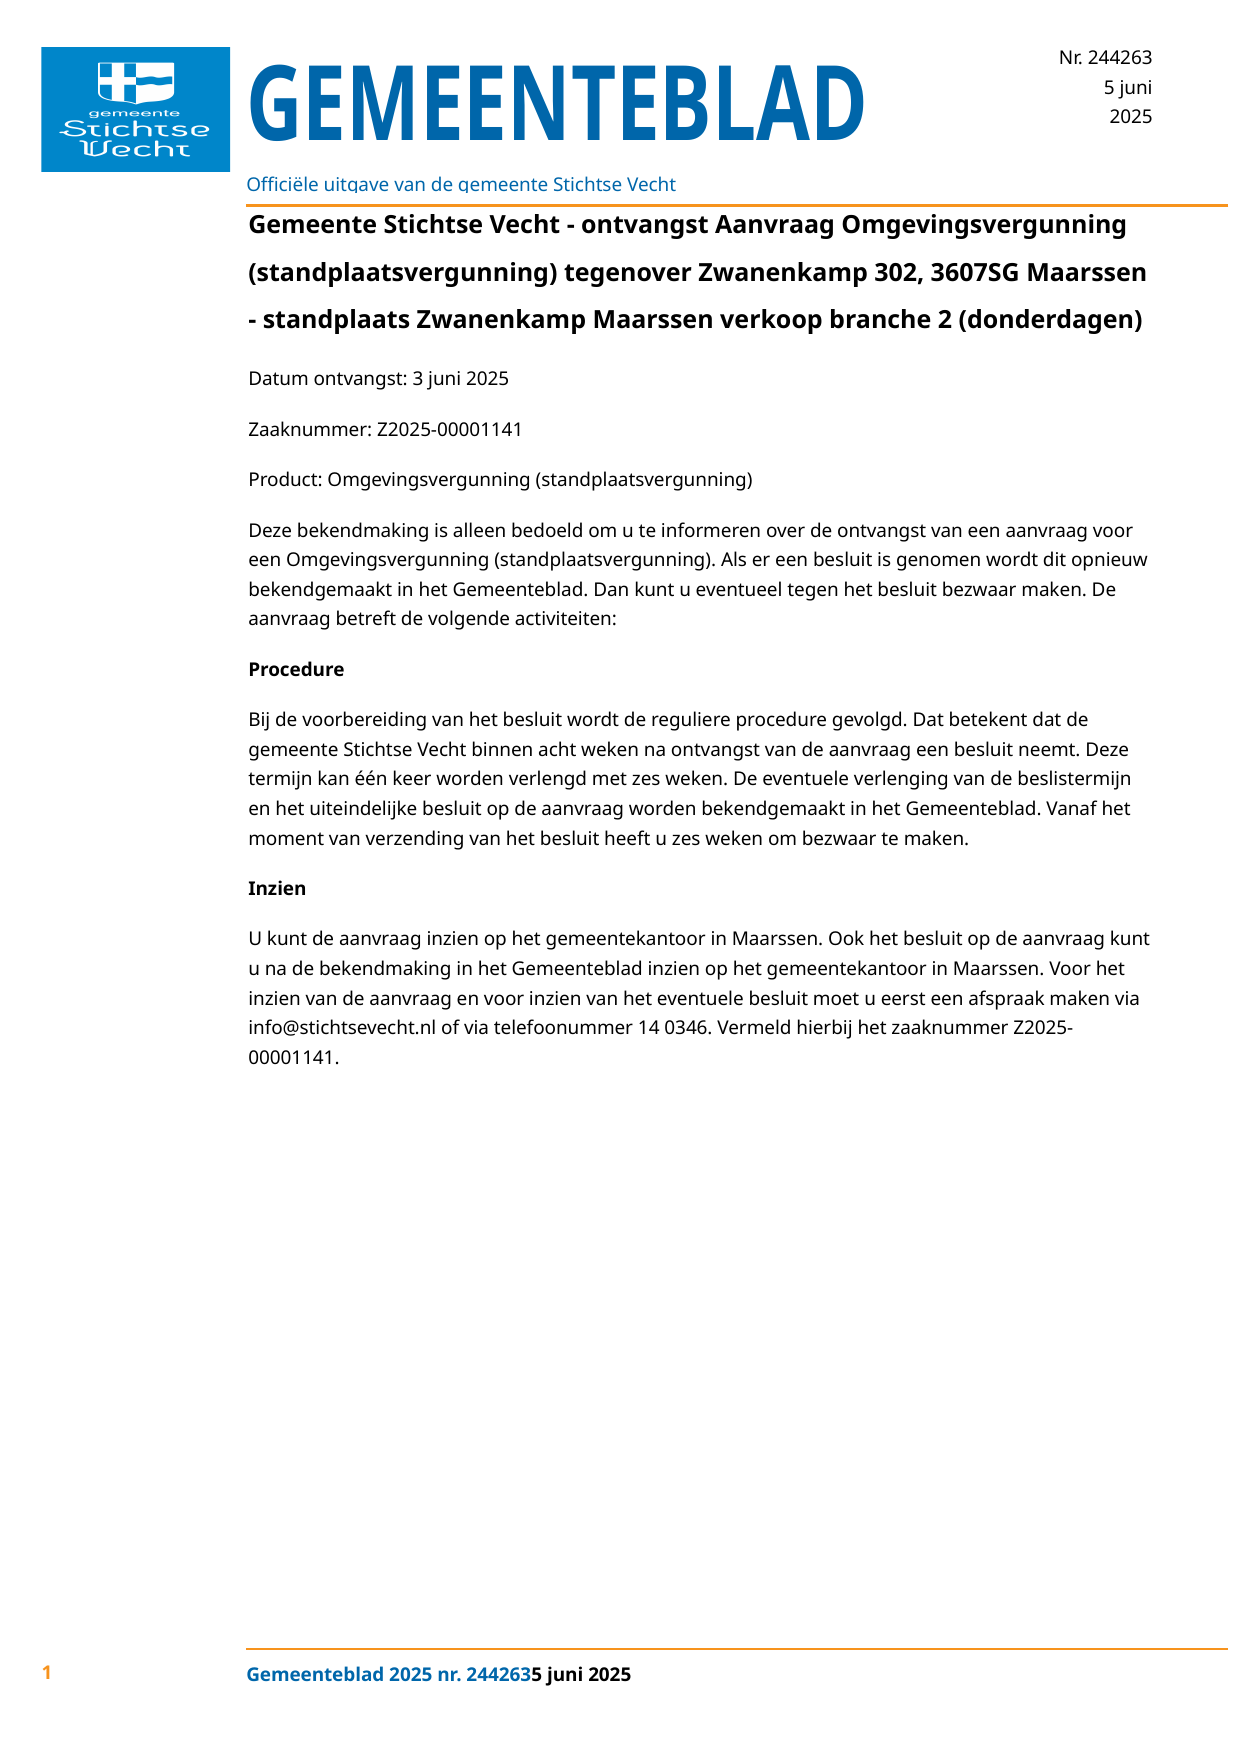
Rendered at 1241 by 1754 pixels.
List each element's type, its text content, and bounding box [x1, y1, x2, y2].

picture [137, 63, 174, 103]
text Zaaknummer: Z2025-00001141 [248, 416, 1152, 442]
text Product: Omgevingsvergunning (standplaatsvergunning) [248, 466, 1152, 492]
text Bij de voorbereiding van het besluit wordt de reguliere procedure gevolgd. Dat betekent dat de gemeente Stichtse Vecht binnen acht weken na ontvangst van de aanvraag een besluit neemt. Deze termijn kan één keer worden verlengd met zes weken. De eventuele verlenging van de beslistermijn en het uiteindelijke besluit op de aanvraag worden bekendgemaakt in het Gemeenteblad. Vanaf het moment van verzending van het besluit heeft u zes weken om bezwaar te maken. [248, 706, 1152, 850]
picture [99, 63, 135, 101]
text Procedure [248, 656, 1152, 682]
text Datum ontvangst: 3 juni 2025 [248, 366, 1152, 391]
text U kunt de aanvraag inzien op het gemeentekantoor in Maarssen. Ook het besluit op de aanvraag kunt u na de bekendmaking in het Gemeenteblad inzien op het gemeentekantoor in Maarssen. Voor het inzien van de aanvraag en voor inzien van het eventuele besluit moet u eerst een afspraak maken via info@stichtsevecht.nl of via telefoonummer 14 0346. Vermeld hierbij het zaaknummer Z2025-00001141. [248, 926, 1152, 1069]
text Deze bekendmaking is alleen bedoeld om u te informeren over de ontvangst van een aanvraag voor een Omgevingsvergunning (standplaatsvergunning). Als er een besluit is genomen wordt dit opnieuw bekendgemaakt in het Gemeenteblad. Dan kunt u eventueel tegen het besluit bezwaar maken. De aanvraag betreft de volgende activiteiten: [248, 517, 1152, 631]
text Gemeente Stichtse Vecht - ontvangst Aanvraag Omgevingsvergunning (standplaatsvergunning) tegenover Zwanenkamp 302, 3607SG Maarssen - standplaats Zwanenkamp Maarssen verkoop branche 2 (donderdagen) [248, 207, 1152, 336]
text Inzien [248, 875, 1152, 901]
